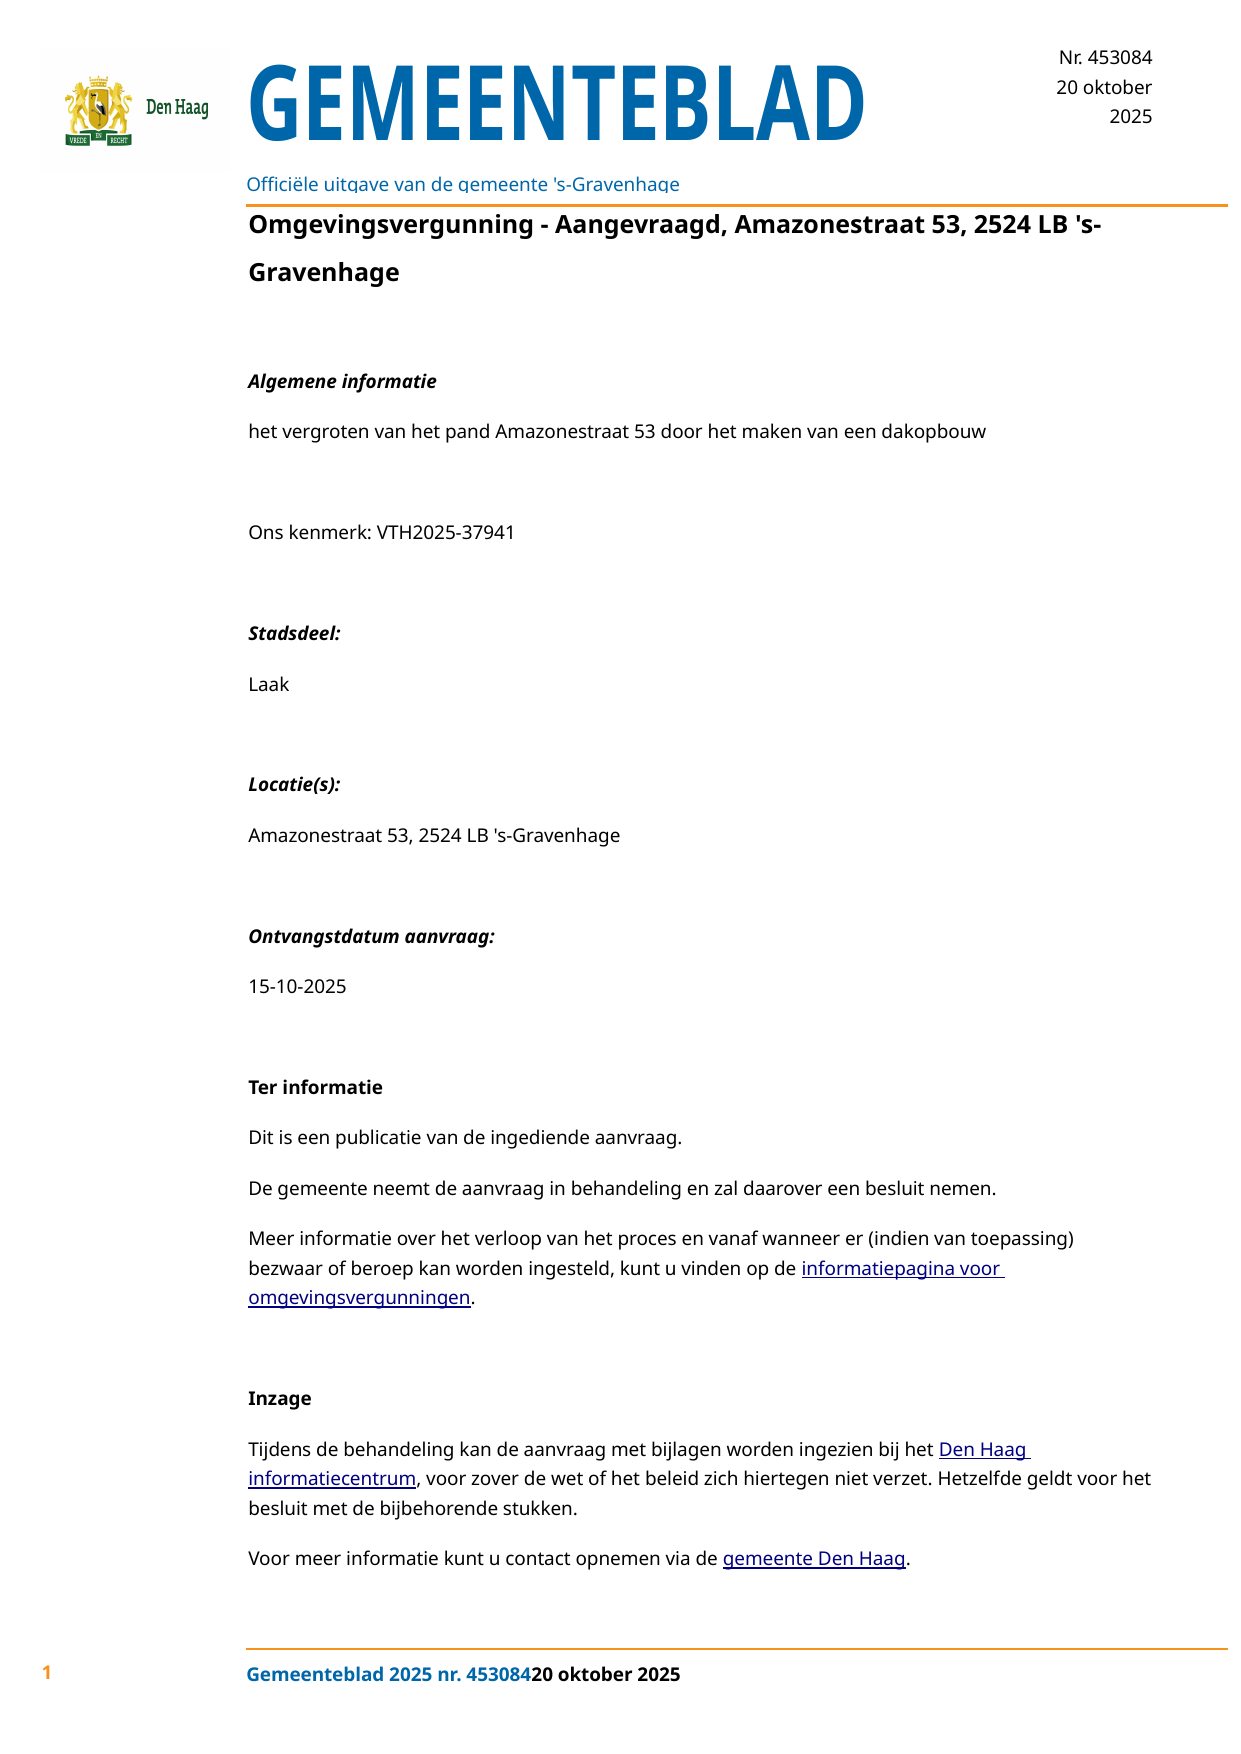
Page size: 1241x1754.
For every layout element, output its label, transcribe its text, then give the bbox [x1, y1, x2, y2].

text 15-10-2025 [248, 973, 1152, 999]
text Omgevingsvergunning - Aangevraagd, Amazonestraat 53, 2524 LB 's-Gravenhage [248, 207, 1152, 288]
text Locatie(s): [248, 772, 1152, 797]
text Ter informatie [248, 1074, 1152, 1100]
text Meer informatie over het verloop van het proces en vanaf wanneer er (indien van toepassing) bezwaar of beroep kan worden ingesteld, kunt u vinden op de informatiepagina voor omgevingsvergunningen. [248, 1225, 1152, 1310]
text De gemeente neemt de aanvraag in behandeling en zal daarover een besluit nemen. [248, 1175, 1152, 1201]
text Amazonestraat 53, 2524 LB 's-Gravenhage [248, 822, 1152, 848]
text Ons kenmerk: VTH2025-37941 [248, 519, 1152, 545]
text Laak [248, 671, 1152, 697]
picture [41, 47, 231, 172]
text Dit is een publicatie van de ingediende aanvraag. [248, 1124, 1152, 1150]
text Tijdens de behandeling kan de aanvraag met bijlagen worden ingezien bij het Den Haag informatiecentrum, voor zover de wet of het beleid zich hiertegen niet verzet. Hetzelfde geldt voor het besluit met de bijbehorende stukken. [248, 1436, 1152, 1521]
text Inzage [248, 1385, 1152, 1411]
text Algemene informatie [248, 368, 1152, 394]
text het vergroten van het pand Amazonestraat 53 door het maken van een dakopbouw [248, 419, 1152, 444]
text Voor meer informatie kunt u contact opnemen via de gemeente Den Haag. [248, 1545, 1152, 1571]
text Ontvangstdatum aanvraag: [248, 923, 1152, 949]
text Stadsdeel: [248, 620, 1152, 646]
